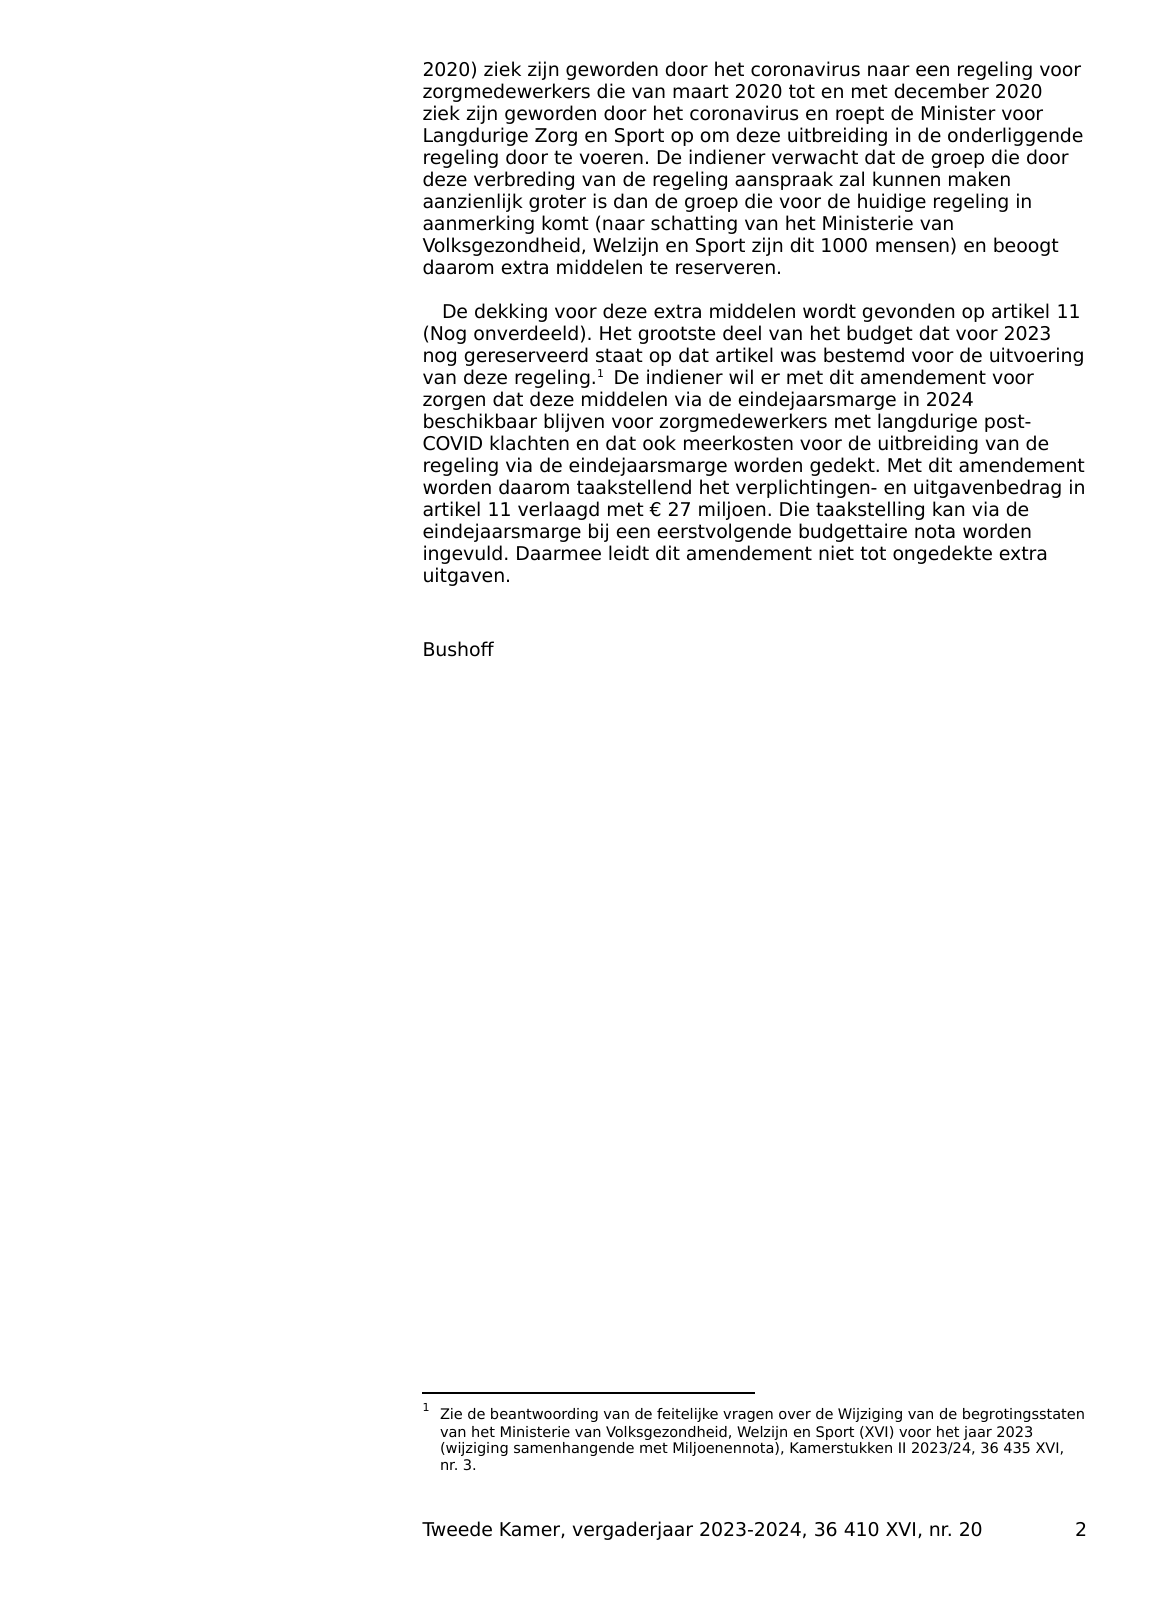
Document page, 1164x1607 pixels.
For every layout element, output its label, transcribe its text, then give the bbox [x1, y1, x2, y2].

text 2020) ziek zijn geworden door het coronavirus naar een regeling voor zorgmedewerkers die van maart 2020 tot en met december 2020 ziek zijn geworden door het coronavirus en roept de Minister voor Langdurige Zorg en Sport op om deze uitbreiding in de onderliggende regeling door te voeren. De indiener verwacht dat de groep die door deze verbreding van de regeling aanspraak zal kunnen maken aanzienlijk groter is dan de groep die voor de huidige regeling in aanmerking komt (naar schatting van het Ministerie van Volksgezondheid, Welzijn en Sport zijn dit 1000 mensen) en beoogt daarom extra middelen te reserveren. [422, 59, 1087, 279]
text De dekking voor deze extra middelen wordt gevonden op artikel 11 (Nog onverdeeld). Het grootste deel van het budget dat voor 2023 nog gereserveerd staat op dat artikel was bestemd voor de uitvoering van deze regeling. De indiener wil er met dit amendement voor zorgen dat deze middelen via de eindejaarsmarge in 2024 beschikbaar blijven voor zorgmedewerkers met langdurige post-COVID klachten en dat ook meerkosten voor de uitbreiding van de regeling via de eindejaarsmarge worden gedekt. Met dit amendement worden daarom taakstellend het verplichtingen- en uitgavenbedrag in artikel 11 verlaagd met € 27 miljoen. Die taakstelling kan via de eindejaarsmarge bij een eerstvolgende budgettaire nota worden ingevuld. Daarmee leidt dit amendement niet tot ongedekte extra uitgaven. [422, 301, 1087, 587]
text Bushoff [422, 617, 1087, 661]
text Zie de beantwoording van de feitelijke vragen over de Wijziging van de begrotingsstaten van het Ministerie van Volksgezondheid, Welzijn en Sport (XVI) voor het jaar 2023 (wijziging samenhangende met Miljoenennota), Kamerstukken II 2023/24, 36 435 XVI, nr. 3. [422, 1402, 1087, 1474]
